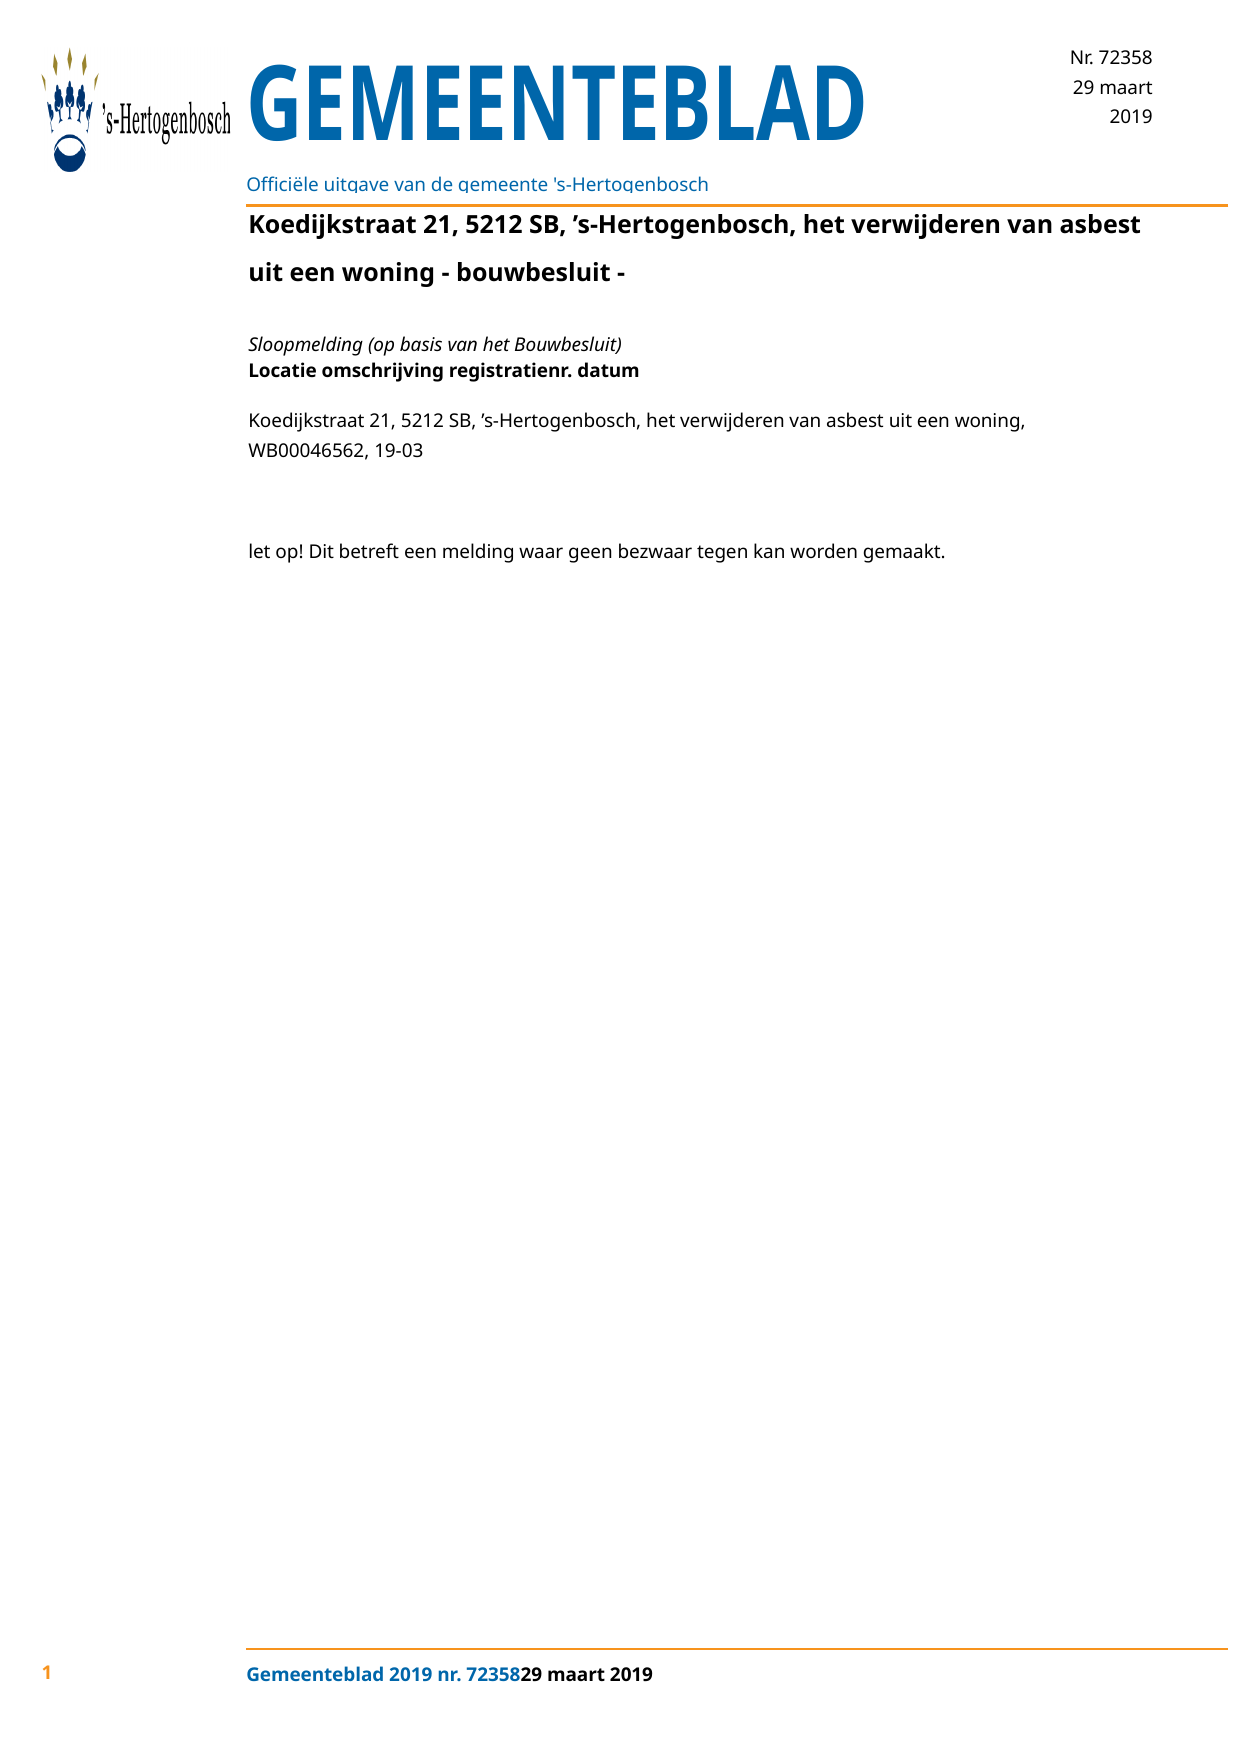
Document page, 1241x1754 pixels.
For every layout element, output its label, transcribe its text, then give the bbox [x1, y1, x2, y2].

picture [41, 47, 231, 172]
text Sloopmelding (op basis van het Bouwbesluit) [248, 331, 1152, 357]
text let op! Dit betreft een melding waar geen bezwaar tegen kan worden gemaakt. [248, 538, 1152, 564]
text Koedijkstraat 21, 5212 SB, ’s-Hertogenbosch, het verwijderen van asbest uit een woning - bouwbesluit - [248, 207, 1152, 288]
text Locatie omschrijving registratienr. datum [248, 357, 1152, 383]
text Koedijkstraat 21, 5212 SB, ’s-Hertogenbosch, het verwijderen van asbest uit een woning, WB00046562, 19-03 [248, 408, 1152, 463]
